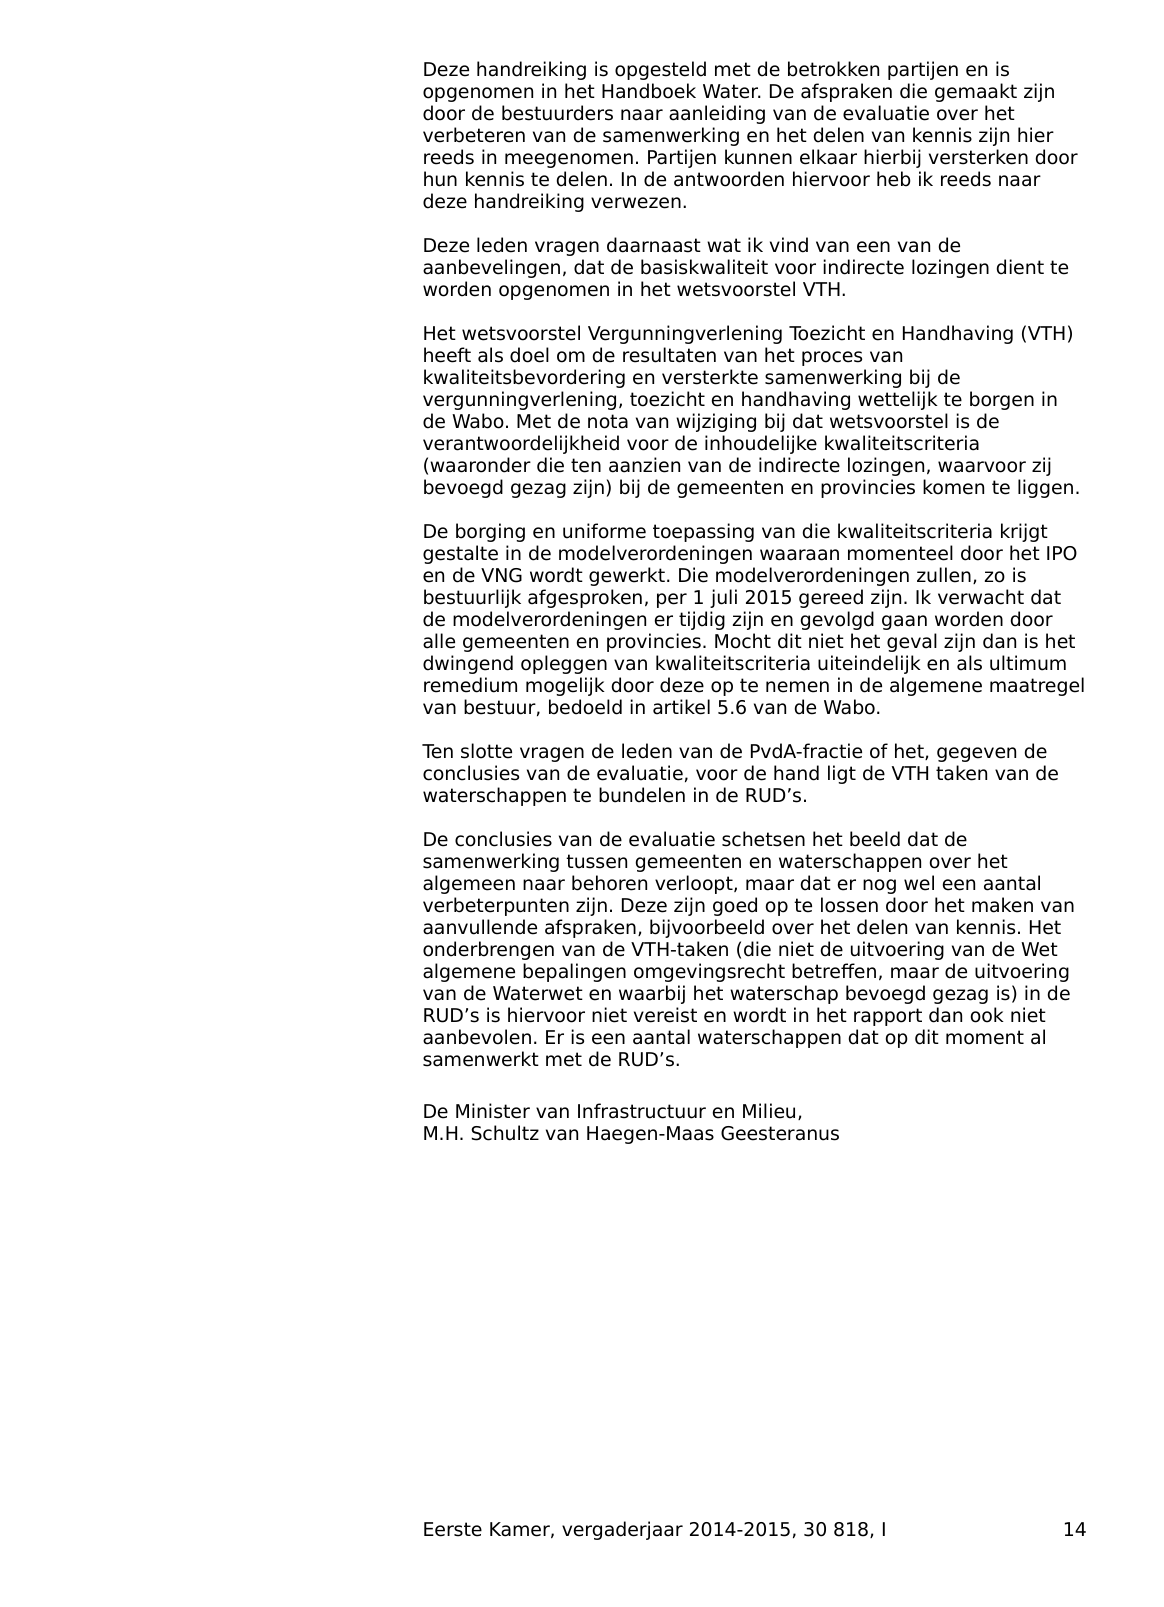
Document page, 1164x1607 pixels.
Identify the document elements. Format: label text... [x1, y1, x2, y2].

text Deze leden vragen daarnaast wat ik vind van een van de aanbevelingen, dat de basiskwaliteit voor indirecte lozingen dient te worden opgenomen in het wetsvoorstel VTH. [422, 235, 1087, 301]
text Ten slotte vragen de leden van de PvdA-fractie of het, gegeven de conclusies van de evaluatie, voor de hand ligt de VTH taken van de waterschappen te bundelen in de RUD’s. [422, 741, 1087, 807]
text Deze handreiking is opgesteld met de betrokken partijen en is opgenomen in het Handboek Water. De afspraken die gemaakt zijn door de bestuurders naar aanleiding van de evaluatie over het verbeteren van de samenwerking en het delen van kennis zijn hier reeds in meegenomen. Partijen kunnen elkaar hierbij versterken door hun kennis te delen. In de antwoorden hiervoor heb ik reeds naar deze handreiking verwezen. [422, 59, 1087, 213]
text De borging en uniforme toepassing van die kwaliteitscriteria krijgt gestalte in de modelverordeningen waaraan momenteel door het IPO en de VNG wordt gewerkt. Die modelverordeningen zullen, zo is bestuurlijk afgesproken, per 1 juli 2015 gereed zijn. Ik verwacht dat de modelverordeningen er tijdig zijn en gevolgd gaan worden door alle gemeenten en provincies. Mocht dit niet het geval zijn dan is het dwingend opleggen van kwaliteitscriteria uiteindelijk en als ultimum remedium mogelijk door deze op te nemen in de algemene maatregel van bestuur, bedoeld in artikel 5.6 van de Wabo. [422, 521, 1087, 719]
text De Minister van Infrastructuur en Milieu, M.H. Schultz van Haegen-Maas Geesteranus [422, 1101, 1087, 1145]
text Het wetsvoorstel Vergunningverlening Toezicht en Handhaving (VTH) heeft als doel om de resultaten van het proces van kwaliteitsbevordering en versterkte samenwerking bij de vergunningverlening, toezicht en handhaving wettelijk te borgen in de Wabo. Met de nota van wijziging bij dat wetsvoorstel is de verantwoordelijkheid voor de inhoudelijke kwaliteitscriteria (waaronder die ten aanzien van de indirecte lozingen, waarvoor zij bevoegd gezag zijn) bij de gemeenten en provincies komen te liggen. [422, 323, 1087, 499]
text De conclusies van de evaluatie schetsen het beeld dat de samenwerking tussen gemeenten en waterschappen over het algemeen naar behoren verloopt, maar dat er nog wel een aantal verbeterpunten zijn. Deze zijn goed op te lossen door het maken van aanvullende afspraken, bijvoorbeeld over het delen van kennis. Het onderbrengen van de VTH-taken (die niet de uitvoering van de Wet algemene bepalingen omgevingsrecht betreffen, maar de uitvoering van de Waterwet en waarbij het waterschap bevoegd gezag is) in de RUD’s is hiervoor niet vereist en wordt in het rapport dan ook niet aanbevolen. Er is een aantal waterschappen dat op dit moment al samenwerkt met de RUD’s. [422, 829, 1087, 1071]
